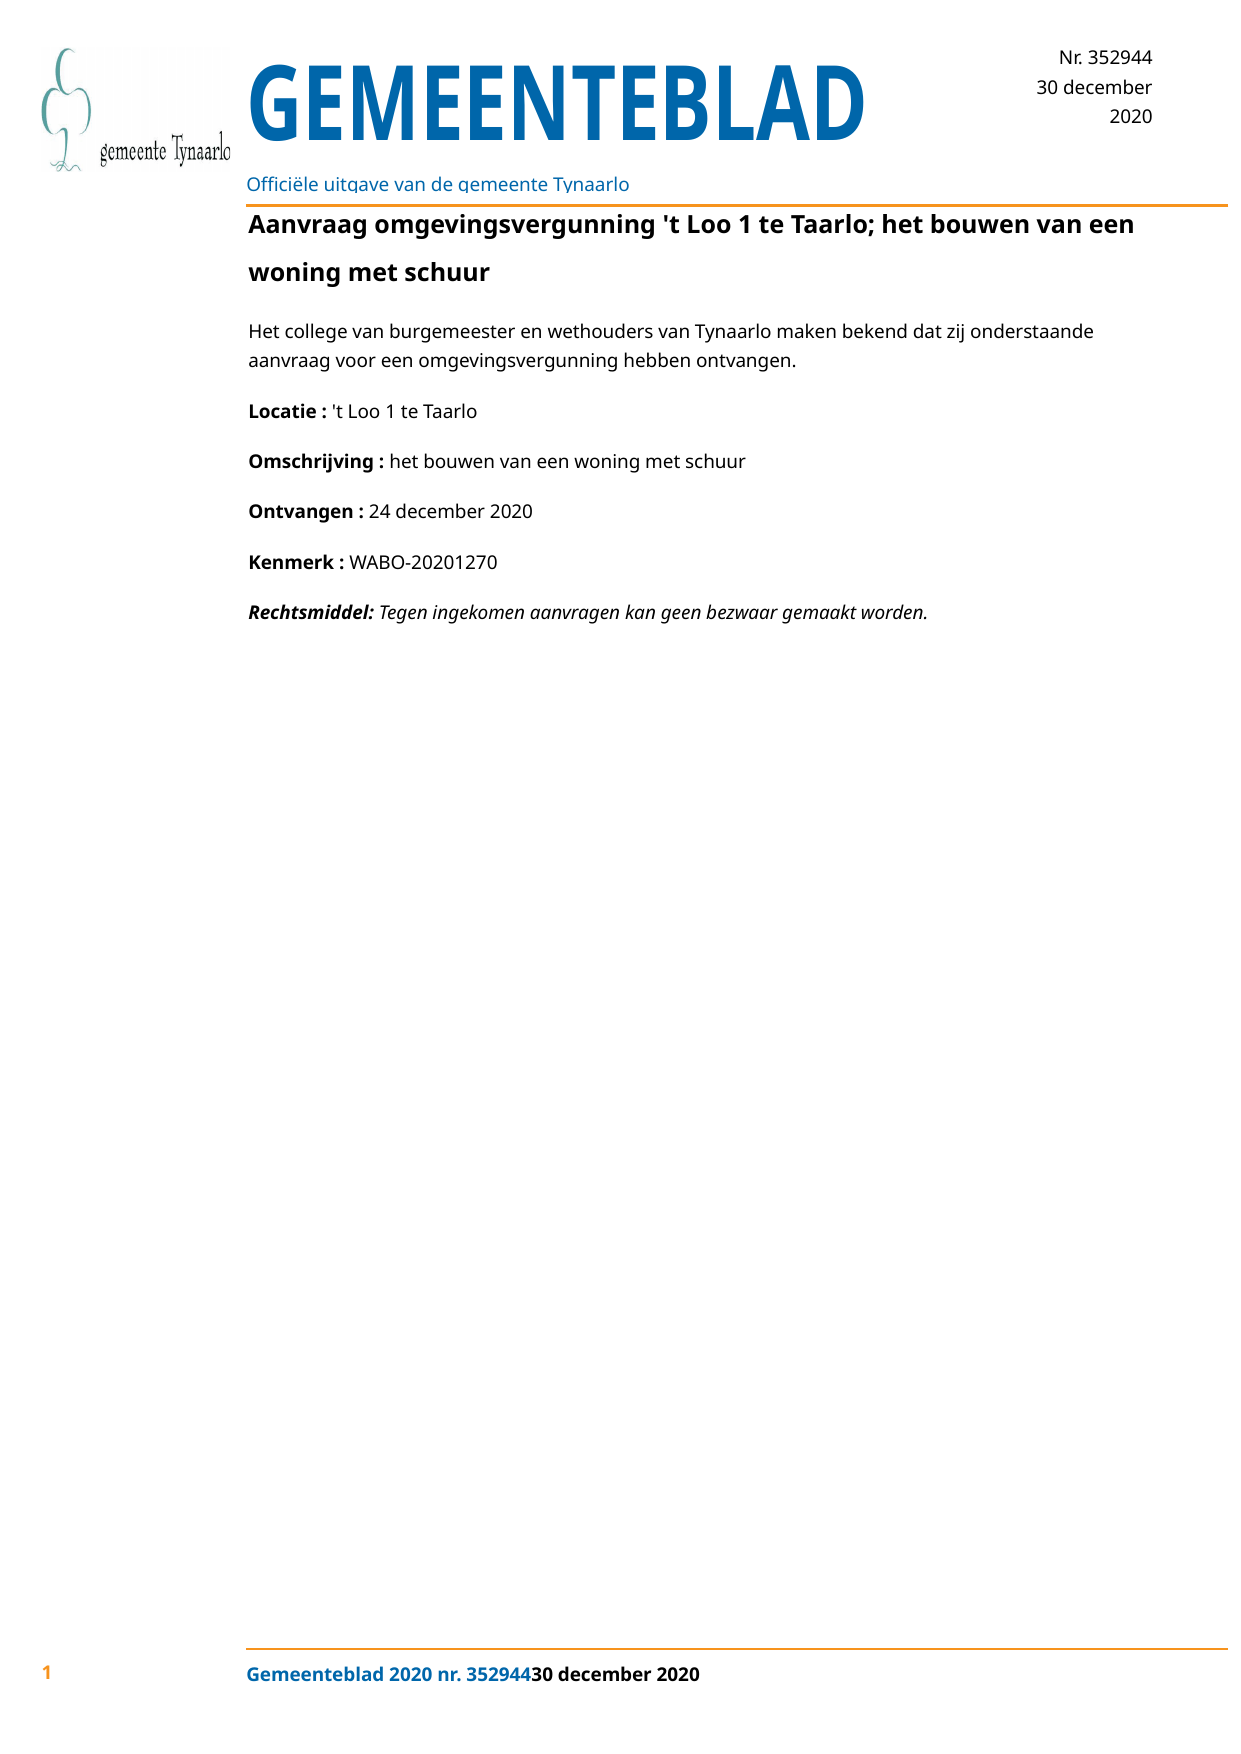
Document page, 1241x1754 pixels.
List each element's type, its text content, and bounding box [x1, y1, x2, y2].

text Kenmerk : WABO-20201270 [248, 549, 1152, 575]
text Het college van burgemeester en wethouders van Tynaarlo maken bekend dat zij onderstaande aanvraag voor een omgevingsvergunning hebben ontvangen. [248, 318, 1152, 373]
text Ontvangen : 24 december 2020 [248, 499, 1152, 524]
text Omschrijving : het bouwen van een woning met schuur [248, 448, 1152, 474]
text Rechtsmiddel: Tegen ingekomen aanvragen kan geen bezwaar gemaakt worden. [248, 599, 1152, 625]
text Aanvraag omgevingsvergunning 't Loo 1 te Taarlo; het bouwen van een woning met schuur [248, 207, 1152, 288]
text Locatie : 't Loo 1 te Taarlo [248, 398, 1152, 424]
picture [41, 47, 231, 172]
